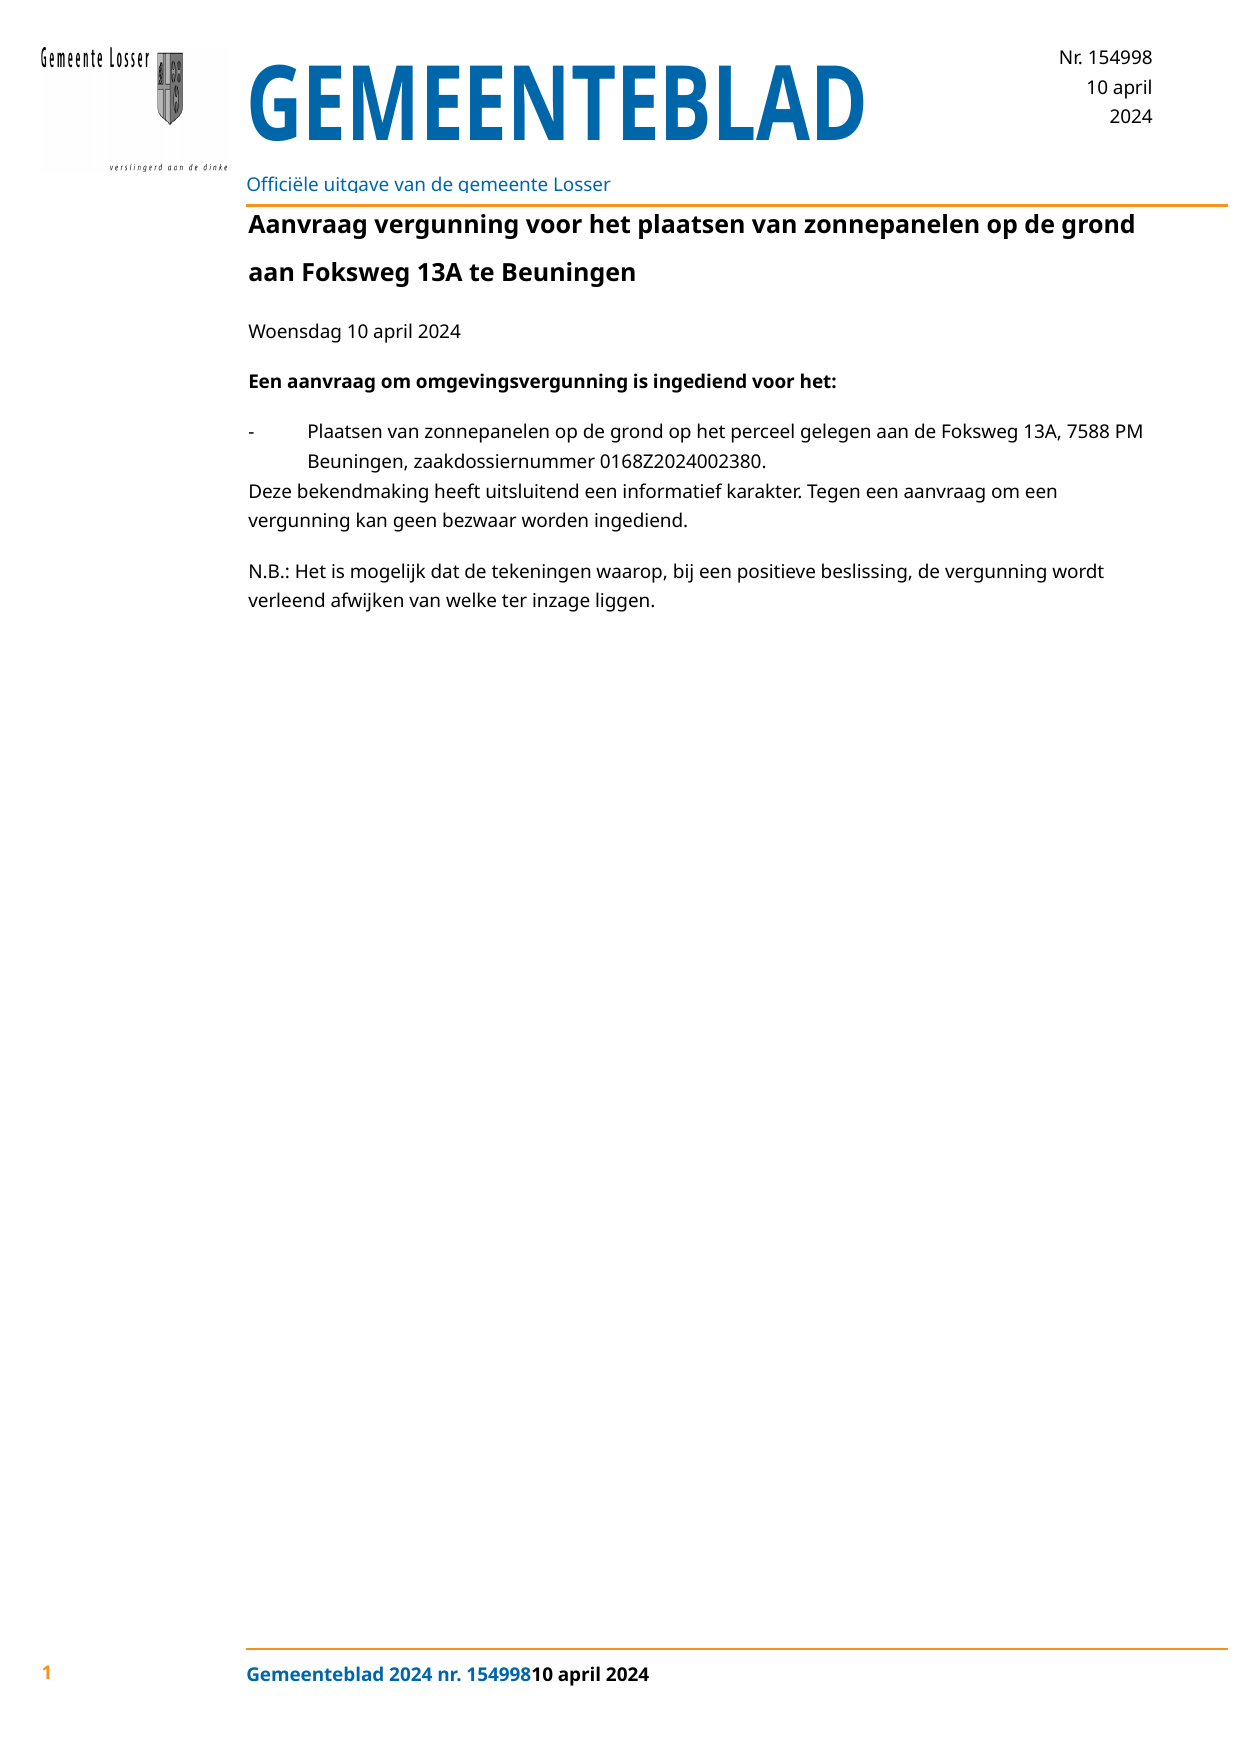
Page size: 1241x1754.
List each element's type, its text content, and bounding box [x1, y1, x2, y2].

list Plaatsen van zonnepanelen op de grond op het perceel gelegen aan de Foksweg 13A, 7588 PM Beuningen, zaakdossiernummer 0168Z2024002380. [248, 419, 1152, 474]
picture [41, 47, 231, 172]
text Een aanvraag om omgevingsvergunning is ingediend voor het: [248, 368, 1152, 394]
text Aanvraag vergunning voor het plaatsen van zonnepanelen op de grond aan Foksweg 13A te Beuningen [248, 207, 1152, 288]
text Deze bekendmaking heeft uitsluitend een informatief karakter. Tegen een aanvraag om een vergunning kan geen bezwaar worden ingediend. [248, 478, 1152, 533]
text Woensdag 10 april 2024 [248, 318, 1152, 344]
text N.B.: Het is mogelijk dat de tekeningen waarop, bij een positieve beslissing, de vergunning wordt verleend afwijken van welke ter inzage liggen. [248, 558, 1152, 613]
